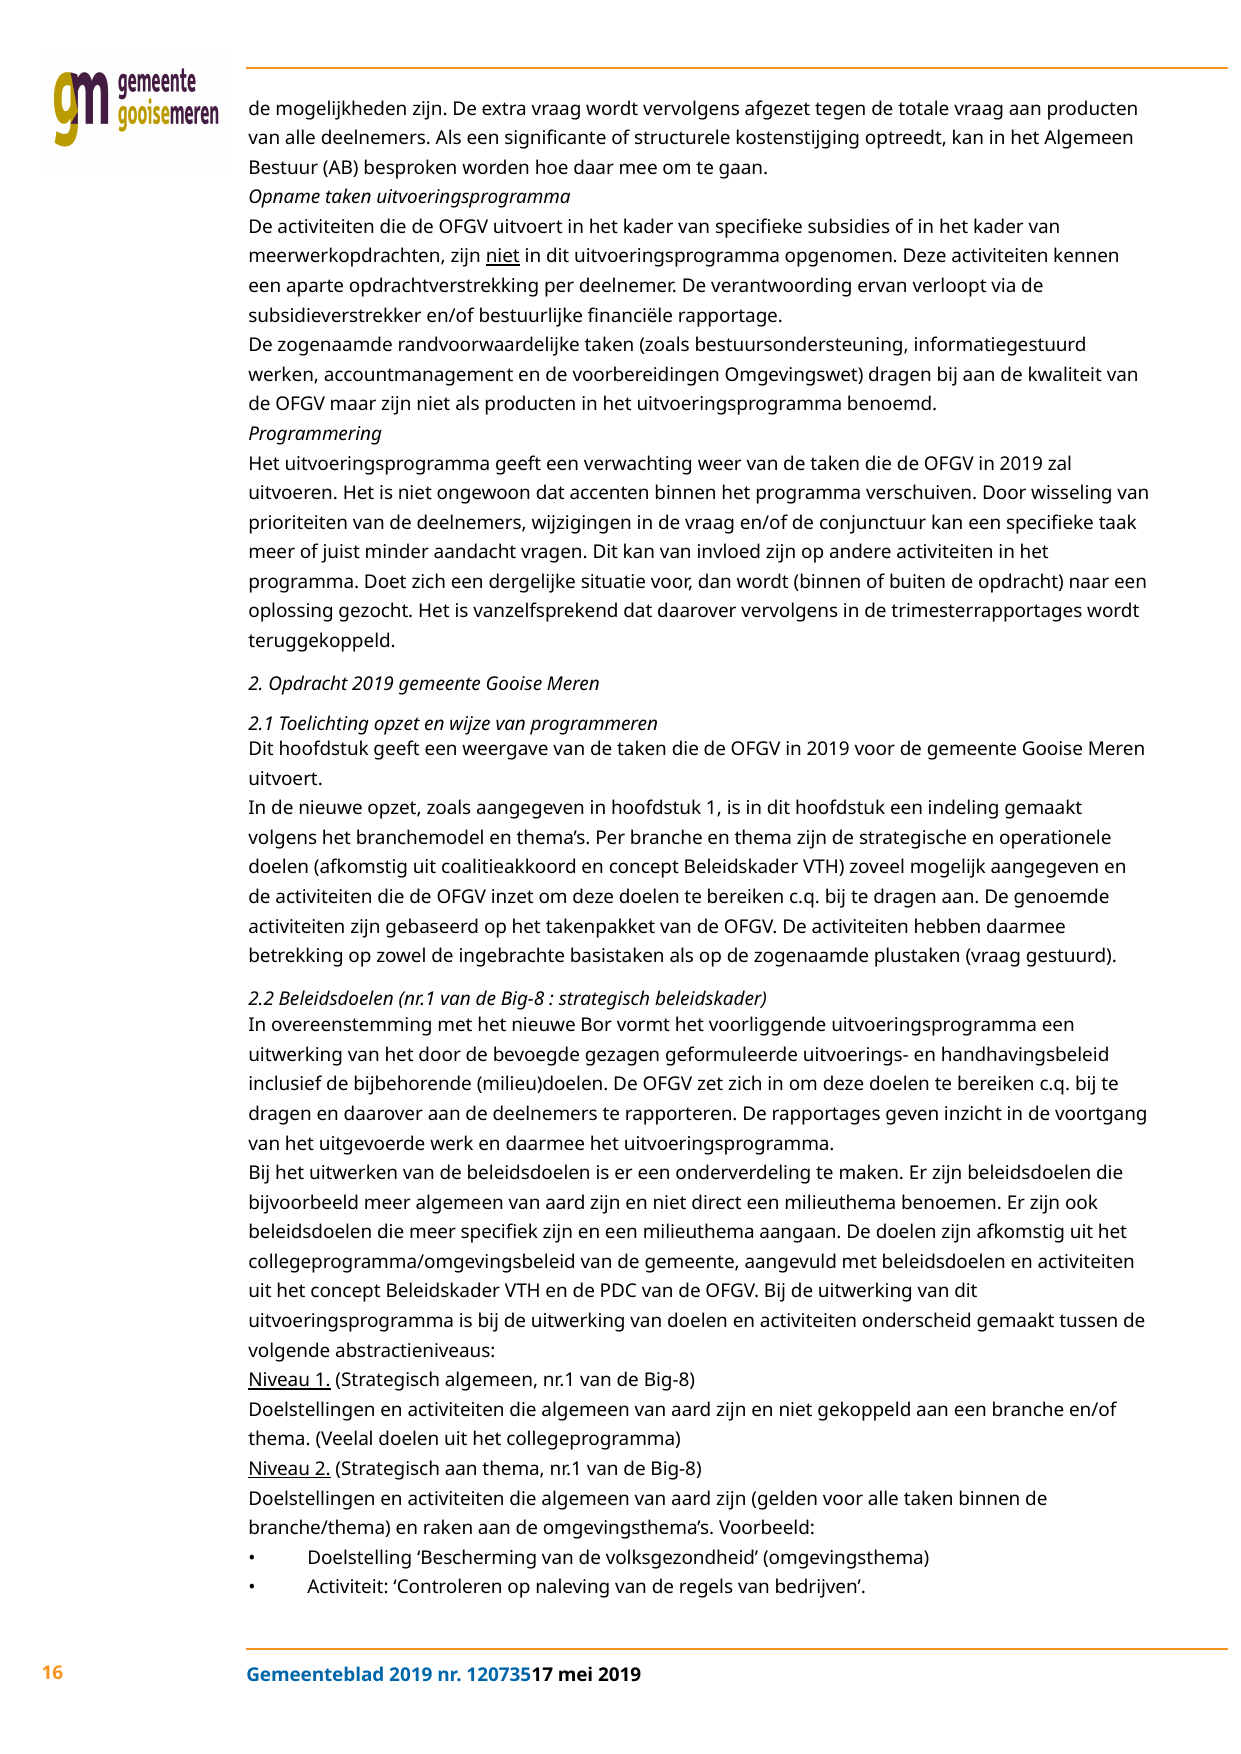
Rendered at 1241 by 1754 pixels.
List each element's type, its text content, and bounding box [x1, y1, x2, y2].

list Doelstelling ‘Bescherming van de volksgezondheid’ (omgevingsthema) [248, 1544, 1152, 1569]
picture [41, 47, 231, 172]
text Niveau 2. (Strategisch aan thema, nr.1 van de Big-8) [248, 1455, 1152, 1481]
text De activiteiten die de OFGV uitvoert in het kader van specifieke subsidies of in het kader van meerwerkopdrachten, zijn niet in dit uitvoeringsprogramma opgenomen. Deze activiteiten kennen een aparte opdrachtverstrekking per deelnemer. De verantwoording ervan verloopt via de subsidieverstrekker en/of bestuurlijke financiële rapportage. [248, 213, 1152, 328]
text De zogenaamde randvoorwaardelijke taken (zoals bestuursondersteuning, informatiegestuurd werken, accountmanagement en de voorbereidingen Omgevingswet) dragen bij aan de kwaliteit van de OFGV maar zijn niet als producten in het uitvoeringsprogramma benoemd. [248, 331, 1152, 416]
text Dit hoofdstuk geeft een weergave van de taken die de OFGV in 2019 voor de gemeente Gooise Meren uitvoert. [248, 735, 1152, 791]
text 2.2 Beleidsdoelen (nr.1 van de Big-8 : strategisch beleidskader) [248, 986, 1152, 1011]
text 2.1 Toelichting opzet en wijze van programmeren [248, 710, 1152, 735]
text Het uitvoeringsprogramma geeft een verwachting weer van de taken die de OFGV in 2019 zal uitvoeren. Het is niet ongewoon dat accenten binnen het programma verschuiven. Door wisseling van prioriteiten van de deelnemers, wijzigingen in de vraag en/of de conjunctuur kan een specifieke taak meer of juist minder aandacht vragen. Dit kan van invloed zijn op andere activiteiten in het programma. Doet zich een dergelijke situatie voor, dan wordt (binnen of buiten de opdracht) naar een oplossing gezocht. Het is vanzelfsprekend dat daarover vervolgens in de trimesterrapportages wordt teruggekoppeld. [248, 450, 1152, 653]
list Activiteit: ‘Controleren op naleving van de regels van bedrijven’. [248, 1573, 1152, 1599]
text Niveau 1. (Strategisch algemeen, nr.1 van de Big-8) [248, 1366, 1152, 1392]
text Doelstellingen en activiteiten die algemeen van aard zijn en niet gekoppeld aan een branche en/of thema. (Veelal doelen uit het collegeprogramma) [248, 1396, 1152, 1451]
text In overeenstemming met het nieuwe Bor vormt het voorliggende uitvoeringsprogramma een uitwerking van het door de bevoegde gezagen geformuleerde uitvoerings- en handhavingsbeleid inclusief de bijbehorende (milieu)doelen. De OFGV zet zich in om deze doelen te bereiken c.q. bij te dragen en daarover aan de deelnemers te rapporteren. De rapportages geven inzicht in de voortgang van het uitgevoerde werk en daarmee het uitvoeringsprogramma. [248, 1011, 1152, 1155]
text In de nieuwe opzet, zoals aangegeven in hoofdstuk 1, is in dit hoofdstuk een indeling gemaakt volgens het branchemodel en thema’s. Per branche en thema zijn de strategische en operationele doelen (afkomstig uit coalitieakkoord en concept Beleidskader VTH) zoveel mogelijk aangegeven en de activiteiten die de OFGV inzet om deze doelen te bereiken c.q. bij te dragen aan. De genoemde activiteiten zijn gebaseerd op het takenpakket van de OFGV. De activiteiten hebben daarmee betrekking op zowel de ingebrachte basistaken als op de zogenaamde plustaken (vraag gestuurd). [248, 794, 1152, 968]
text Doelstellingen en activiteiten die algemeen van aard zijn (gelden voor alle taken binnen de branche/thema) en raken aan de omgevingsthema’s. Voorbeeld: [248, 1485, 1152, 1540]
text Bij het uitwerken van de beleidsdoelen is er een onderverdeling te maken. Er zijn beleidsdoelen die bijvoorbeeld meer algemeen van aard zijn en niet direct een milieuthema benoemen. Er zijn ook beleidsdoelen die meer specifiek zijn en een milieuthema aangaan. De doelen zijn afkomstig uit het collegeprogramma/omgevingsbeleid van de gemeente, aangevuld met beleidsdoelen en activiteiten uit het concept Beleidskader VTH en de PDC van de OFGV. Bij de uitwerking van dit uitvoeringsprogramma is bij de uitwerking van doelen en activiteiten onderscheid gemaakt tussen de volgende abstractieniveaus: [248, 1159, 1152, 1362]
text Programmering [248, 420, 1152, 446]
text de mogelijkheden zijn. De extra vraag wordt vervolgens afgezet tegen de totale vraag aan producten van alle deelnemers. Als een significante of structurele kostenstijging optreedt, kan in het Algemeen Bestuur (AB) besproken worden hoe daar mee om te gaan. [248, 95, 1152, 180]
text 2. Opdracht 2019 gemeente Gooise Meren [248, 670, 1152, 696]
text Opname taken uitvoeringsprogramma [248, 183, 1152, 209]
